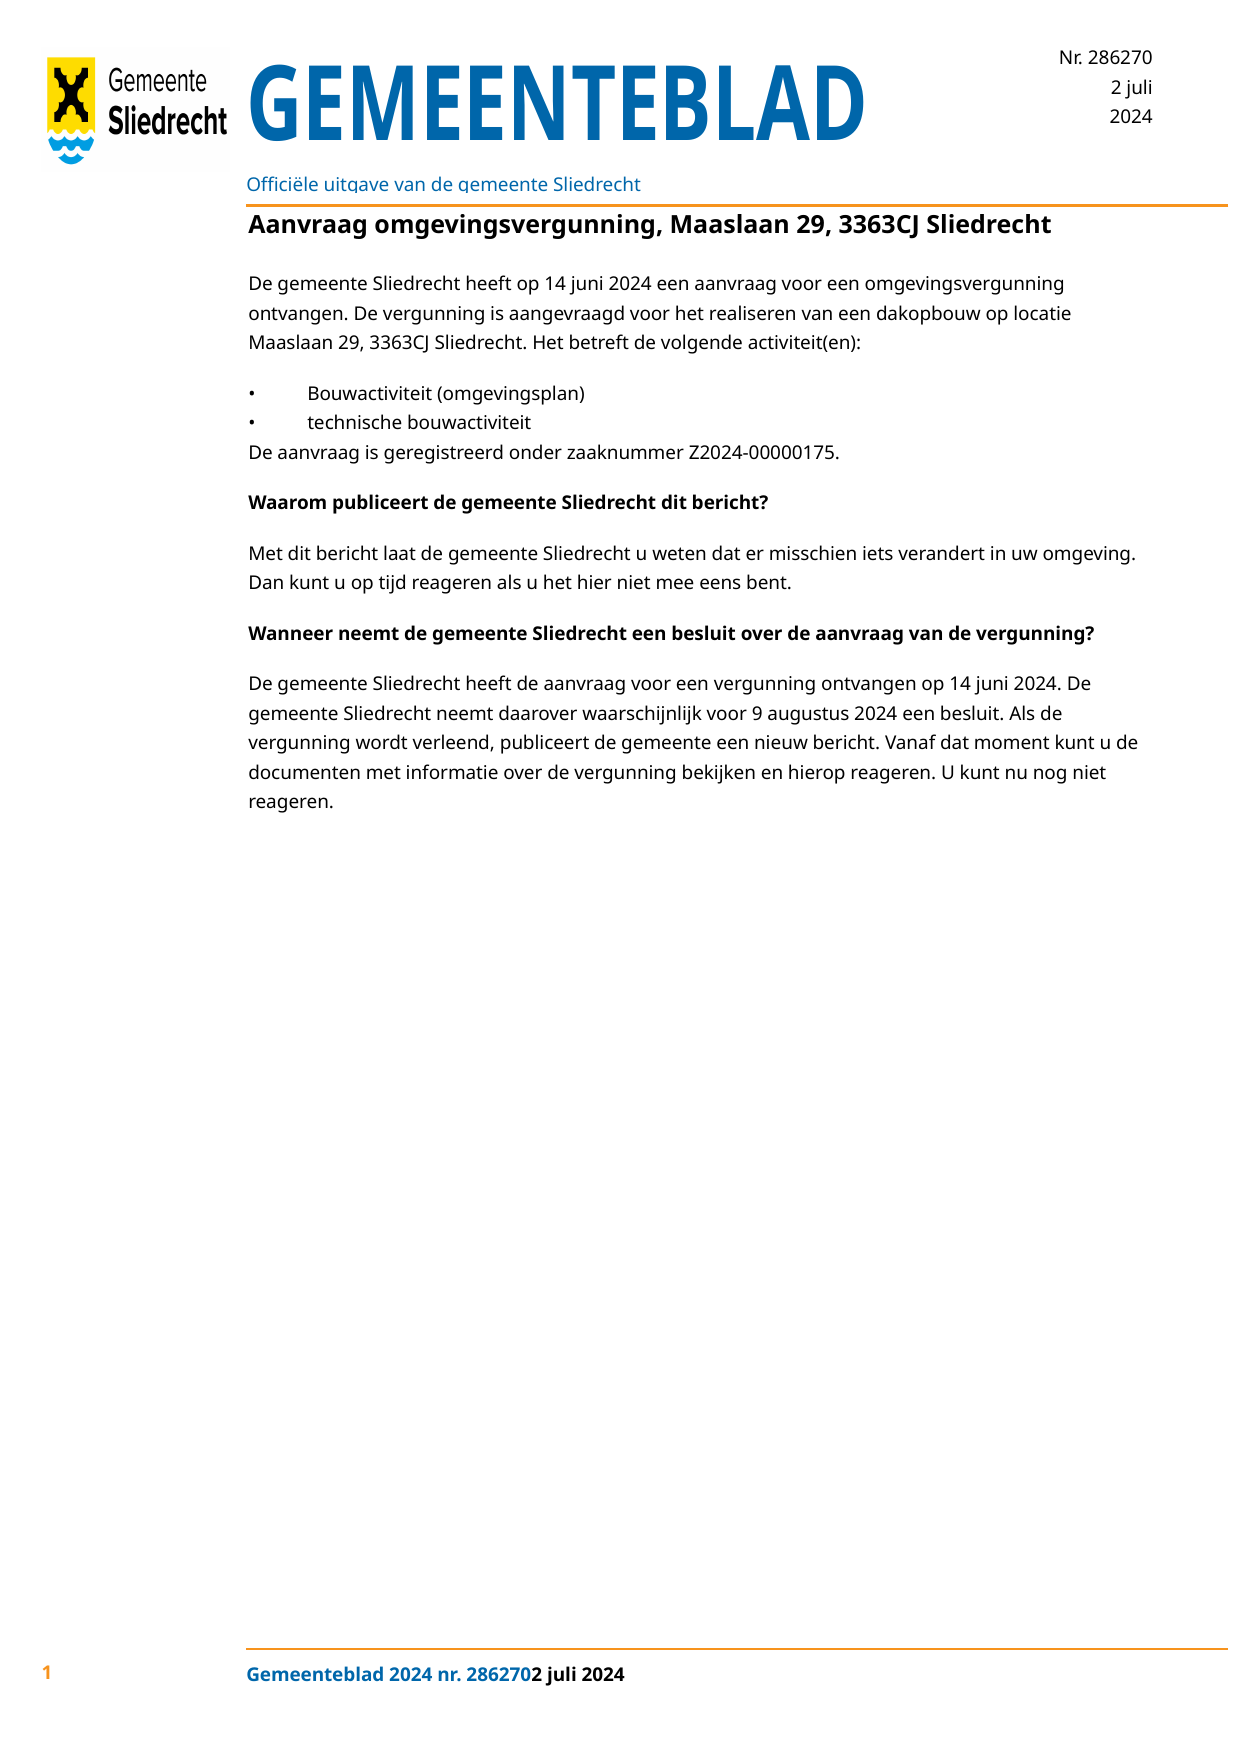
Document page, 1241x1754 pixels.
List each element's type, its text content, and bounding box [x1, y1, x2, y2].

list Bouwactiviteit (omgevingsplan) [248, 380, 1152, 406]
text Wanneer neemt de gemeente Sliedrecht een besluit over de aanvraag van de vergunning? [248, 620, 1152, 646]
text Met dit bericht laat de gemeente Sliedrecht u weten dat er misschien iets verandert in uw omgeving. Dan kunt u op tijd reageren als u het hier niet mee eens bent. [248, 540, 1152, 595]
list technische bouwactiviteit [248, 409, 1152, 435]
picture [41, 47, 231, 172]
text De gemeente Sliedrecht heeft de aanvraag voor een vergunning ontvangen op 14 juni 2024. De gemeente Sliedrecht neemt daarover waarschijnlijk voor 9 augustus 2024 een besluit. Als de vergunning wordt verleend, publiceert de gemeente een nieuw bericht. Vanaf dat moment kunt u de documenten met informatie over de vergunning bekijken en hierop reageren. U kunt nu nog niet reageren. [248, 670, 1152, 814]
text De aanvraag is geregistreerd onder zaaknummer Z2024-00000175. [248, 439, 1152, 465]
text De gemeente Sliedrecht heeft op 14 juni 2024 een aanvraag voor een omgevingsvergunning ontvangen. De vergunning is aangevraagd voor het realiseren van een dakopbouw op locatie Maaslaan 29, 3363CJ Sliedrecht. Het betreft de volgende activiteit(en): [248, 270, 1152, 355]
text Aanvraag omgevingsvergunning, Maaslaan 29, 3363CJ Sliedrecht [248, 207, 1152, 241]
text Waarom publiceert de gemeente Sliedrecht dit bericht? [248, 489, 1152, 515]
